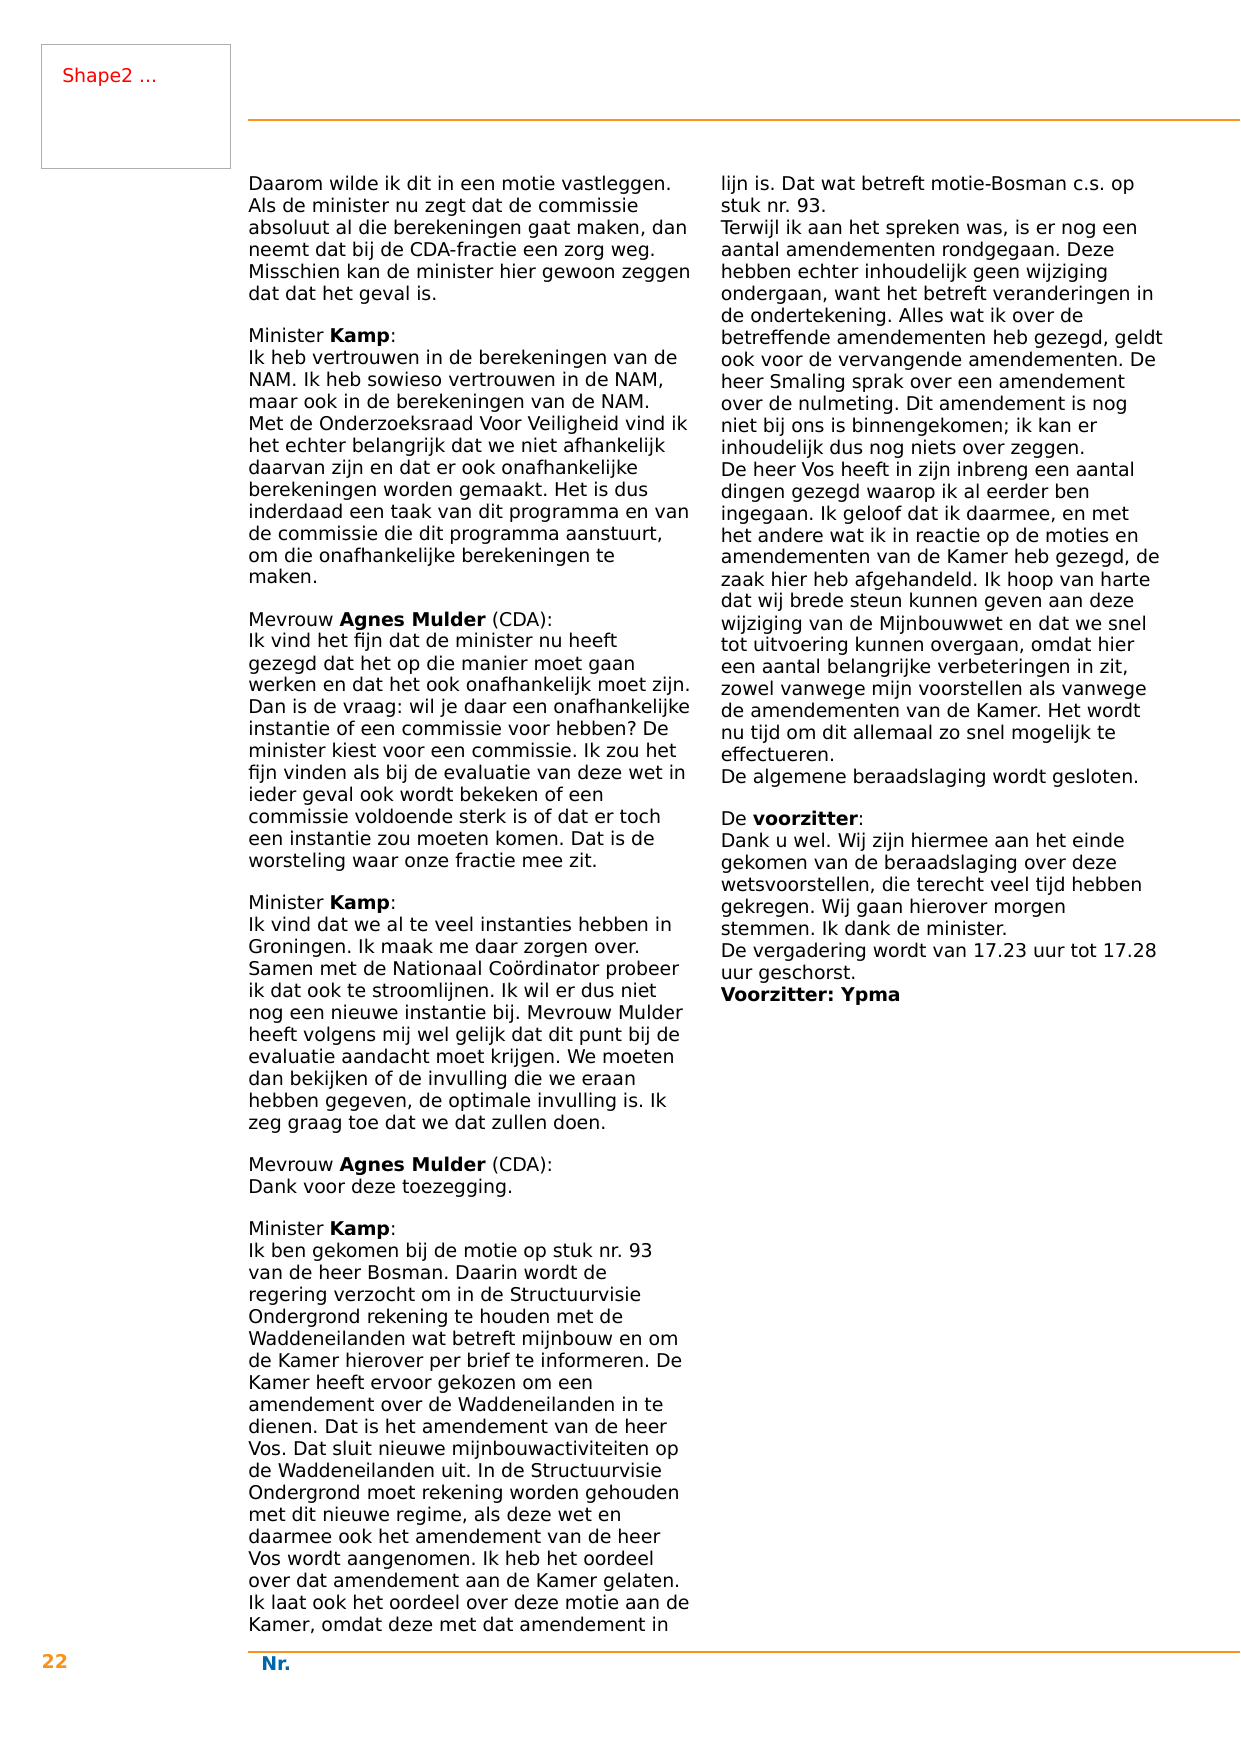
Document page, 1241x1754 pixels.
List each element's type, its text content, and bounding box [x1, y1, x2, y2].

text Ik vind het fijn dat de minister nu heeft gezegd dat het op die manier moet gaan werken en dat het ook onafhankelijk moet zijn. Dan is de vraag: wil je daar een onafhankelijke instantie of een commissie voor hebben? De minister kiest voor een commissie. Ik zou het fijn vinden als bij de evaluatie van deze wet in ieder geval ook wordt bekeken of een commissie voldoende sterk is of dat er toch een instantie zou moeten komen. Dat is de worsteling waar onze fractie mee zit. [248, 630, 691, 872]
text Minister Kamp: [248, 1218, 691, 1240]
text Ik heb vertrouwen in de berekeningen van de NAM. Ik heb sowieso vertrouwen in de NAM, maar ook in de berekeningen van de NAM. Met de Onderzoeksraad Voor Veiligheid vind ik het echter belangrijk dat we niet afhankelijk daarvan zijn en dat er ook onafhankelijke berekeningen worden gemaakt. Het is dus inderdaad een taak van dit programma en van de commissie die dit programma aanstuurt, om die onafhankelijke berekeningen te maken. [248, 347, 691, 588]
text Dank u wel. Wij zijn hiermee aan het einde gekomen van de beraadslaging over deze wetsvoorstellen, die terecht veel tijd hebben gekregen. Wij gaan hierover morgen stemmen. Ik dank de minister. [721, 830, 1163, 940]
text Mevrouw Agnes Mulder (CDA): [248, 1154, 691, 1176]
text Daarom wilde ik dit in een motie vastleggen. Als de minister nu zegt dat de commissie absoluut al die berekeningen gaat maken, dan neemt dat bij de CDA-fractie een zorg weg. Misschien kan de minister hier gewoon zeggen dat dat het geval is. [248, 173, 691, 305]
text De algemene beraadslaging wordt gesloten. [721, 766, 1163, 788]
text Ik vind dat we al te veel instanties hebben in Groningen. Ik maak me daar zorgen over. Samen met de Nationaal Coördinator probeer ik dat ook te stroomlijnen. Ik wil er dus niet nog een nieuwe instantie bij. Mevrouw Mulder heeft volgens mij wel gelijk dat dit punt bij de evaluatie aandacht moet krijgen. We moeten dan bekijken of de invulling die we eraan hebben gegeven, de optimale invulling is. Ik zeg graag toe dat we dat zullen doen. [248, 914, 691, 1134]
text Minister Kamp: [248, 325, 691, 347]
text Voorzitter: Ypma [721, 984, 1163, 1006]
text De vergadering wordt van 17.23 uur tot 17.28 uur geschorst. [721, 940, 1163, 984]
text Ik ben gekomen bij de motie op stuk nr. 93 van de heer Bosman. Daarin wordt de regering verzocht om in de Structuurvisie Ondergrond rekening te houden met de Waddeneilanden wat betreft mijnbouw en om de Kamer hierover per brief te informeren. De Kamer heeft ervoor gekozen om een amendement over de Waddeneilanden in te dienen. Dat is het amendement van de heer Vos. Dat sluit nieuwe mijnbouwactiviteiten op de Waddeneilanden uit. In de Structuurvisie Ondergrond moet rekening worden gehouden met dit nieuwe regime, als deze wet en daarmee ook het amendement van de heer Vos wordt aangenomen. Ik heb het oordeel over dat amendement aan de Kamer gelaten. Ik laat ook het oordeel over deze motie aan de Kamer, omdat deze met dat amendement in [248, 1240, 691, 1636]
text De heer Vos heeft in zijn inbreng een aantal dingen gezegd waarop ik al eerder ben ingegaan. Ik geloof dat ik daarmee, en met het andere wat ik in reactie op de moties en amendementen van de Kamer heb gezegd, de zaak hier heb afgehandeld. Ik hoop van harte dat wij brede steun kunnen geven aan deze wijziging van de Mijnbouwwet en dat we snel tot uitvoering kunnen overgaan, omdat hier een aantal belangrijke verbeteringen in zit, zowel vanwege mijn voorstellen als vanwege de amendementen van de Kamer. Het wordt nu tijd om dit allemaal zo snel mogelijk te effectueren. [721, 458, 1163, 766]
text De voorzitter: [721, 808, 1163, 830]
text Minister Kamp: [248, 892, 691, 914]
text Dank voor deze toezegging. [248, 1176, 691, 1198]
text Terwijl ik aan het spreken was, is er nog een aantal amendementen rondgegaan. Deze hebben echter inhoudelijk geen wijziging ondergaan, want het betreft veranderingen in de ondertekening. Alles wat ik over de betreffende amendementen heb gezegd, geldt ook voor de vervangende amendementen. De heer Smaling sprak over een amendement over de nulmeting. Dit amendement is nog niet bij ons is binnengekomen; ik kan er inhoudelijk dus nog niets over zeggen. [721, 217, 1163, 458]
text Mevrouw Agnes Mulder (CDA): [248, 608, 691, 630]
text lijn is. Dat wat betreft motie-Bosman c.s. op stuk nr. 93. [721, 173, 1163, 217]
